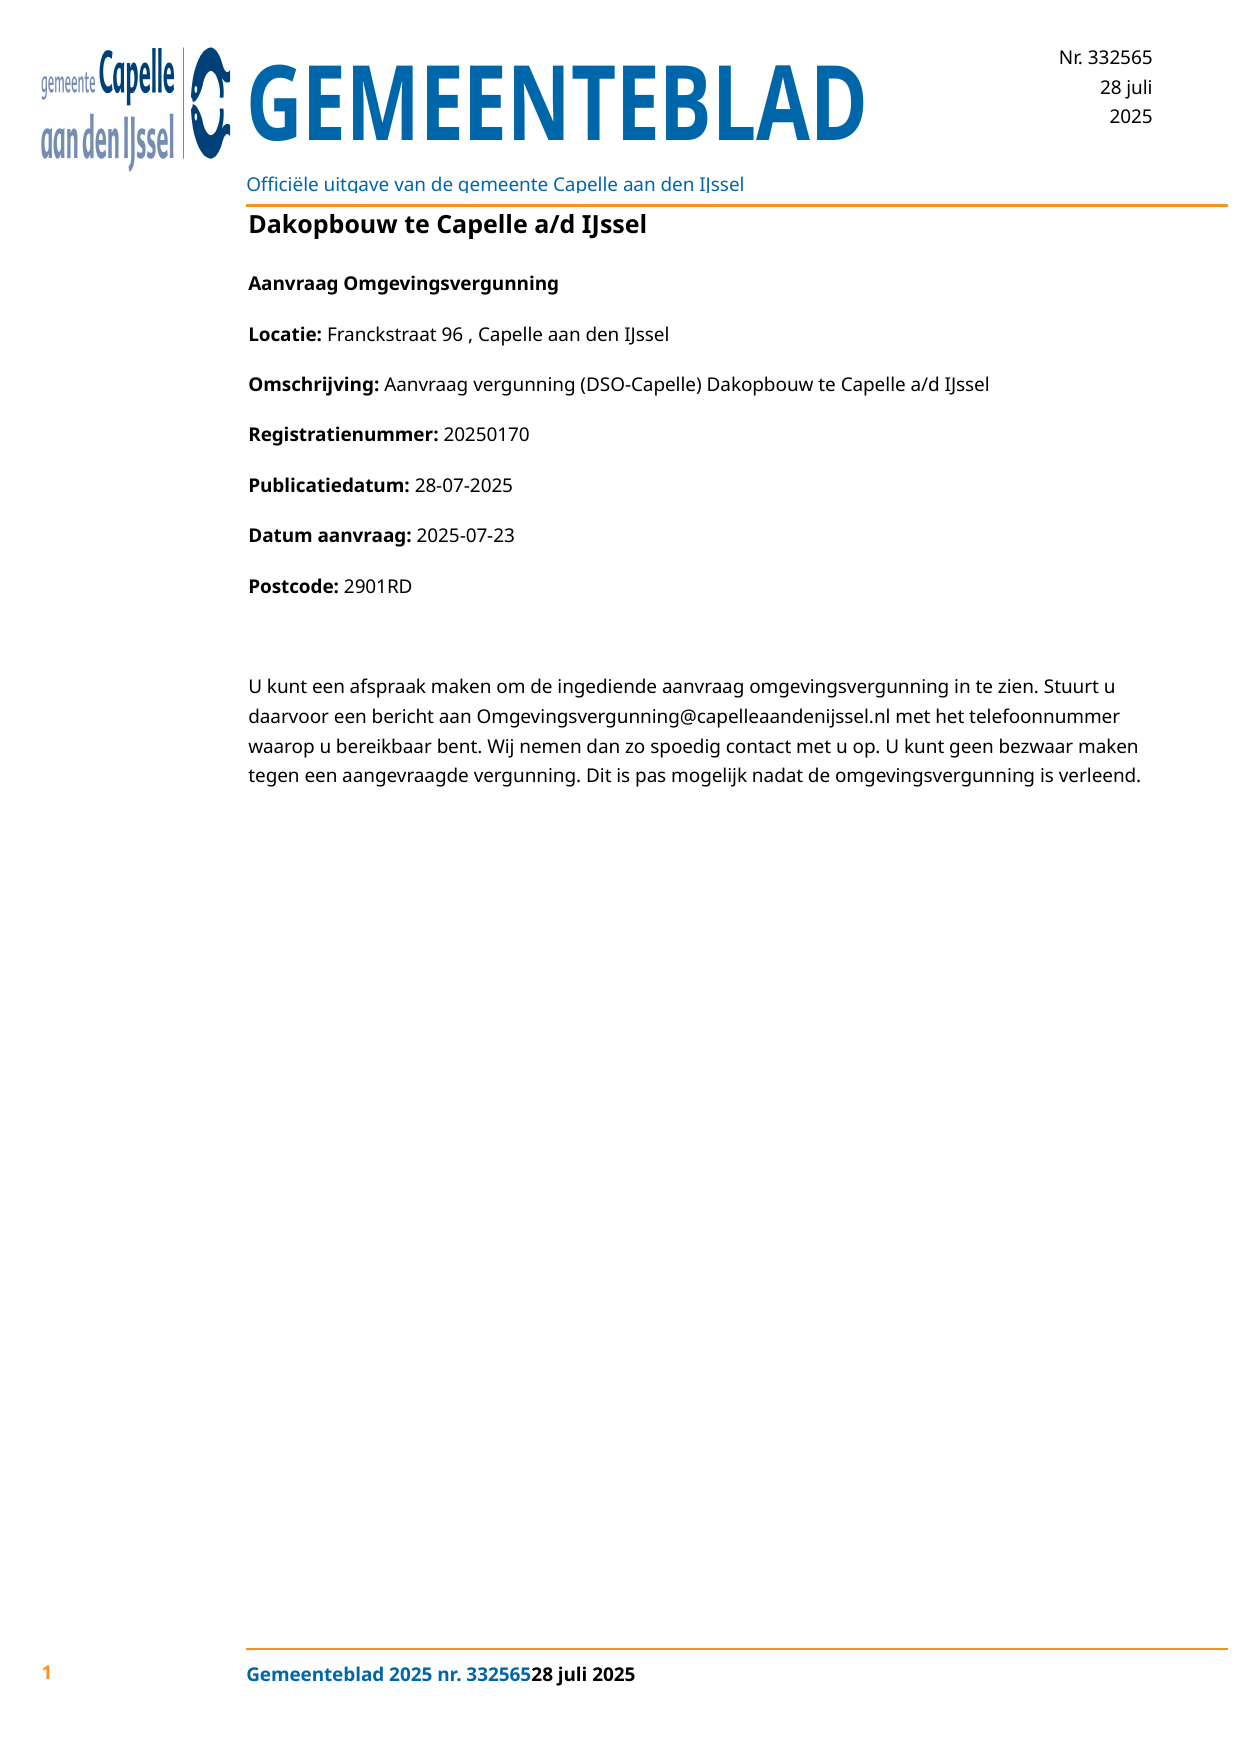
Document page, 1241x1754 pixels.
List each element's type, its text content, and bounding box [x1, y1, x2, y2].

text Locatie: Franckstraat 96 , Capelle aan den IJssel [248, 321, 1152, 346]
text Datum aanvraag: 2025-07-23 [248, 522, 1152, 548]
text Dakopbouw te Capelle a/d IJssel [248, 207, 1152, 241]
text Postcode: 2901RD [248, 573, 1152, 598]
picture [41, 47, 231, 172]
text Registratienummer: 20250170 [248, 422, 1152, 447]
text Publicatiedatum: 28-07-2025 [248, 472, 1152, 498]
text Omschrijving: Aanvraag vergunning (DSO-Capelle) Dakopbouw te Capelle a/d IJssel [248, 371, 1152, 397]
text Aanvraag Omgevingsvergunning [248, 270, 1152, 296]
text U kunt een afspraak maken om de ingediende aanvraag omgevingsvergunning in te zien. Stuurt u daarvoor een bericht aan Omgevingsvergunning@capelleaandenijssel.nl met het telefoonnummer waarop u bereikbaar bent. Wij nemen dan zo spoedig contact met u op. U kunt geen bezwaar maken tegen een aangevraagde vergunning. Dit is pas mogelijk nadat de omgevingsvergunning is verleend. [248, 674, 1152, 788]
